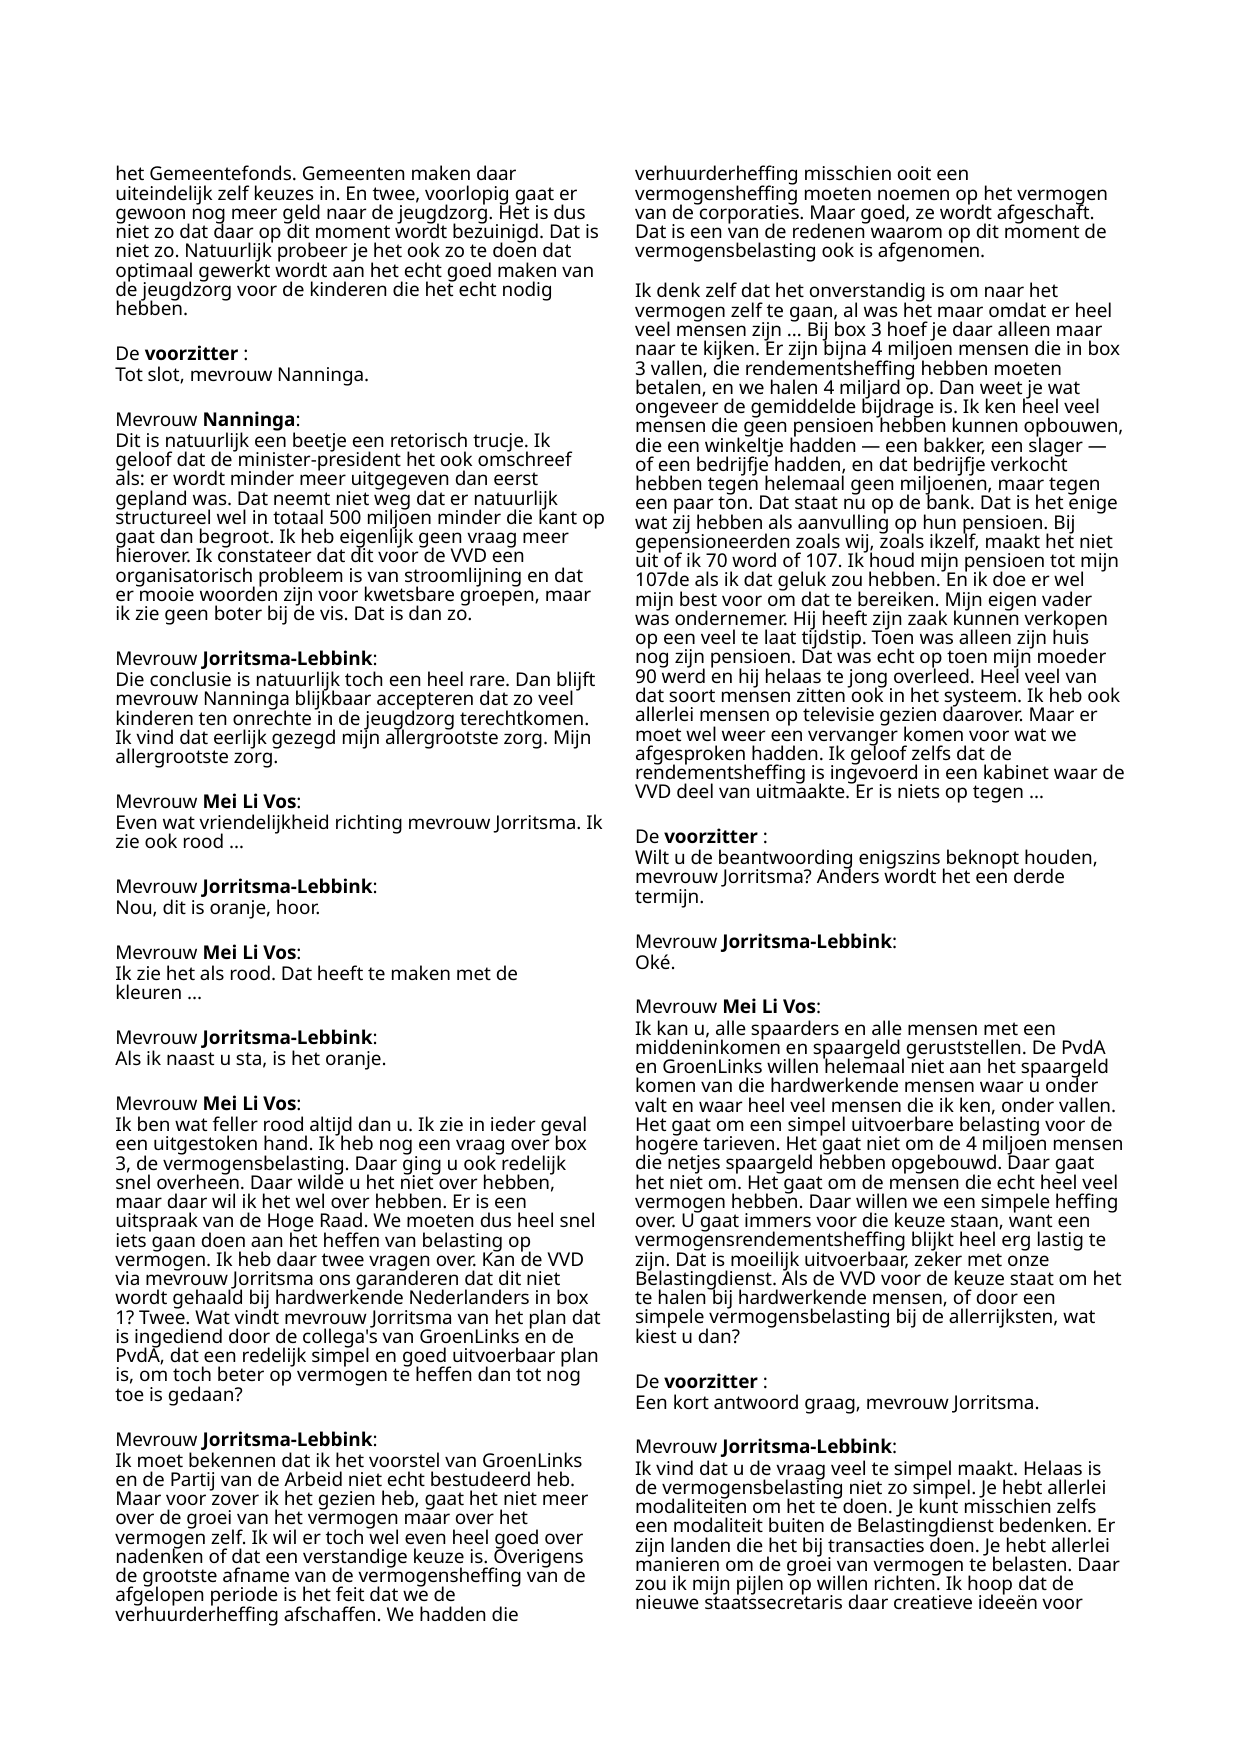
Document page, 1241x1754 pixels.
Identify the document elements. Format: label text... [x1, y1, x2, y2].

text Ik denk zelf dat het onverstandig is om naar het vermogen zelf te gaan, al was het maar omdat er heel veel mensen zijn … Bij box 3 hoef je daar alleen maar naar te kijken. Er zijn bijna 4 miljoen mensen die in box 3 vallen, die rendementsheffing hebben moeten betalen, en we halen 4 miljard op. Dan weet je wat ongeveer de gemiddelde bijdrage is. Ik ken heel veel mensen die geen pensioen hebben kunnen opbouwen, die een winkeltje hadden — een bakker, een slager — of een bedrijfje hadden, en dat bedrijfje verkocht hebben tegen helemaal geen miljoenen, maar tegen een paar ton. Dat staat nu op de bank. Dat is het enige wat zij hebben als aanvulling op hun pensioen. Bij gepensioneerden zoals wij, zoals ikzelf, maakt het niet uit of ik 70 word of 107. Ik houd mijn pensioen tot mijn 107de als ik dat geluk zou hebben. En ik doe er wel mijn best voor om dat te bereiken. Mijn eigen vader was ondernemer. Hij heeft zijn zaak kunnen verkopen op een veel te laat tijdstip. Toen was alleen zijn huis nog zijn pensioen. Dat was echt op toen mijn moeder 90 werd en hij helaas te jong overleed. Heel veel van dat soort mensen zitten ook in het systeem. Ik heb ook allerlei mensen op televisie gezien daarover. Maar er moet wel weer een vervanger komen voor wat we afgesproken hadden. Ik geloof zelfs dat de rendementsheffing is ingevoerd in een kabinet waar de VVD deel van uitmaakte. Er is niets op tegen … [635, 282, 1125, 803]
text Even wat vriendelijkheid richting mevrouw Jorritsma. Ik zie ook rood … [115, 814, 605, 853]
text Mevrouw Jorritsma-Lebbink: [115, 1024, 605, 1050]
text Mevrouw Mei Li Vos: [635, 994, 1125, 1019]
text Dit is natuurlijk een beetje een retorisch trucje. Ik geloof dat de minister-president het ook omschreef als: er wordt minder meer uitgegeven dan eerst gepland was. Dat neemt niet weg dat er natuurlijk structureel wel in totaal 500 miljoen minder die kant op gaat dan begroot. Ik heb eigenlijk geen vraag meer hierover. Ik constateer dat dit voor de VVD een organisatorisch probleem is van stroomlijning en dat er mooie woorden zijn voor kwetsbare groepen, maar ik zie geen boter bij de vis. Dat is dan zo. [115, 432, 605, 624]
text Ik vind dat u de vraag veel te simpel maakt. Helaas is de vermogensbelasting niet zo simpel. Je hebt allerlei modaliteiten om het te doen. Je kunt misschien zelfs een modaliteit buiten de Belastingdienst bedenken. Er zijn landen die het bij transacties doen. Je hebt allerlei manieren om de groei van vermogen te belasten. Daar zou ik mijn pijlen op willen richten. Ik hoop dat de nieuwe staatssecretaris daar creatieve ideeën voor [635, 1459, 1125, 1614]
text Tot slot, mevrouw Nanninga. [115, 366, 605, 385]
text De voorzitter : [635, 1368, 1125, 1394]
text Mevrouw Mei Li Vos: [115, 788, 605, 814]
text Die conclusie is natuurlijk toch een heel rare. Dan blijft mevrouw Nanninga blijkbaar accepteren dat zo veel kinderen ten onrechte in de jeugdzorg terechtkomen. Ik vind dat eerlijk gezegd mijn allergrootste zorg. Mijn allergrootste zorg. [115, 671, 605, 767]
text Ik kan u, alle spaarders en alle mensen met een middeninkomen en spaargeld geruststellen. De PvdA en GroenLinks willen helemaal niet aan het spaargeld komen van die hardwerkende mensen waar u onder valt en waar heel veel mensen die ik ken, onder vallen. Het gaat om een simpel uitvoerbare belasting voor de hogere tarieven. Het gaat niet om de 4 miljoen mensen die netjes spaargeld hebben opgebouwd. Daar gaat het niet om. Het gaat om de mensen die echt heel veel vermogen hebben. Daar willen we een simpele heffing over. U gaat immers voor die keuze staan, want een vermogensrendementsheffing blijkt heel erg lastig te zijn. Dat is moeilijk uitvoerbaar, zeker met onze Belastingdienst. Als de VVD voor de keuze staat om het te halen bij hardwerkende mensen, of door een simpele vermogensbelasting bij de allerrijksten, wat kiest u dan? [635, 1019, 1125, 1347]
text Mevrouw Jorritsma-Lebbink: [115, 1426, 605, 1452]
text Ik zie het als rood. Dat heeft te maken met de kleuren ... [115, 965, 605, 1003]
text Ik moet bekennen dat ik het voorstel van GroenLinks en de Partij van de Arbeid niet echt bestudeerd heb. Maar voor zover ik het gezien heb, gaat het niet meer over de groei van het vermogen maar over het vermogen zelf. Ik wil er toch wel even heel goed over nadenken of dat een verstandige keuze is. Overigens de grootste afname van de vermogensheffing van de afgelopen periode is het feit dat we de verhuurderheffing afschaffen. We hadden die [115, 1452, 605, 1625]
text Mevrouw Jorritsma-Lebbink: [635, 928, 1125, 954]
text Mevrouw Jorritsma-Lebbink: [115, 873, 605, 899]
text De voorzitter : [635, 823, 1125, 849]
text Ik ben wat feller rood altijd dan u. Ik zie in ieder geval een uitgestoken hand. Ik heb nog een vraag over box 3, de vermogensbelasting. Daar ging u ook redelijk snel overheen. Daar wilde u het niet over hebben, maar daar wil ik het wel over hebben. Er is een uitspraak van de Hoge Raad. We moeten dus heel snel iets gaan doen aan het heffen van belasting op vermogen. Ik heb daar twee vragen over. Kan de VVD via mevrouw Jorritsma ons garanderen dat dit niet wordt gehaald bij hardwerkende Nederlanders in box 1? Twee. Wat vindt mevrouw Jorritsma van het plan dat is ingediend door de collega's van GroenLinks en de PvdA, dat een redelijk simpel en goed uitvoerbaar plan is, om toch beter op vermogen te heffen dan tot nog toe is gedaan? [115, 1116, 605, 1405]
text Mevrouw Jorritsma-Lebbink: [115, 645, 605, 671]
text Wilt u de beantwoording enigszins beknopt houden, mevrouw Jorritsma? Anders wordt het een derde termijn. [635, 849, 1125, 907]
text Mevrouw Mei Li Vos: [115, 939, 605, 965]
text het Gemeentefonds. Gemeenten maken daar uiteindelijk zelf keuzes in. En twee, voorlopig gaat er gewoon nog meer geld naar de jeugdzorg. Het is dus niet zo dat daar op dit moment wordt bezuinigd. Dat is niet zo. Natuurlijk probeer je het ook zo te doen dat optimaal gewerkt wordt aan het echt goed maken van de jeugdzorg voor de kinderen die het echt nodig hebben. [115, 165, 605, 319]
text De voorzitter : [115, 340, 605, 366]
text Mevrouw Jorritsma-Lebbink: [635, 1434, 1125, 1459]
text Als ik naast u sta, is het oranje. [115, 1050, 605, 1069]
text Nou, dit is oranje, hoor. [115, 899, 605, 918]
text Oké. [635, 954, 1125, 973]
text verhuurderheffing misschien ooit een vermogensheffing moeten noemen op het vermogen van de corporaties. Maar goed, ze wordt afgeschaft. Dat is een van de redenen waarom op dit moment de vermogensbelasting ook is afgenomen. [635, 165, 1125, 262]
text Mevrouw Mei Li Vos: [115, 1090, 605, 1116]
text Een kort antwoord graag, mevrouw Jorritsma. [635, 1394, 1125, 1413]
text Mevrouw Nanninga: [115, 406, 605, 432]
